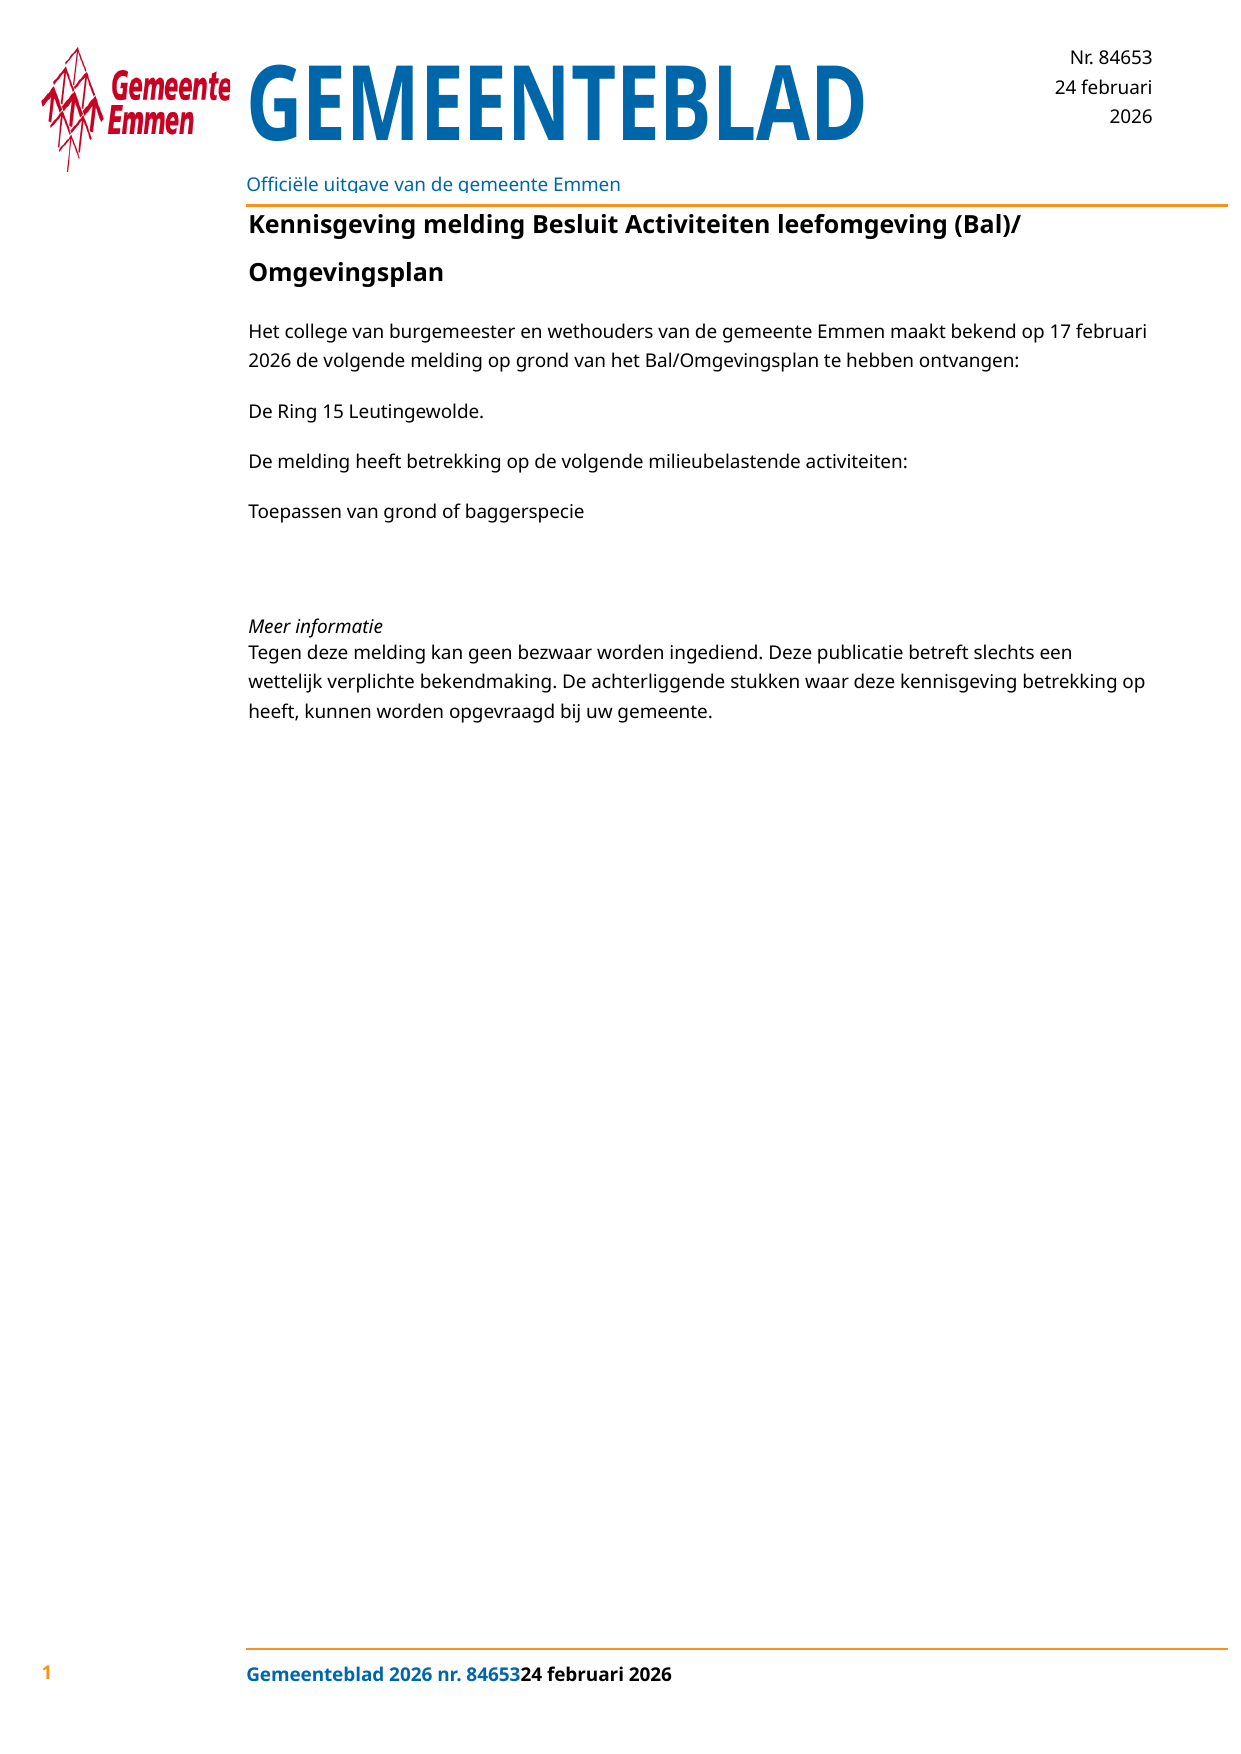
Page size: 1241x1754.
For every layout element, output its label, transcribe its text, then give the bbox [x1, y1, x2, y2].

text De melding heeft betrekking op de volgende milieubelastende activiteiten: [248, 448, 1152, 474]
picture [41, 47, 231, 172]
text Kennisgeving melding Besluit Activiteiten leefomgeving (Bal)/ Omgevingsplan [248, 207, 1152, 288]
text Het college van burgemeester en wethouders van de gemeente Emmen maakt bekend op 17 februari 2026 de volgende melding op grond van het Bal/Omgevingsplan te hebben ontvangen: [248, 318, 1152, 373]
text Toepassen van grond of baggerspecie [248, 499, 1152, 524]
text De Ring 15 Leutingewolde. [248, 398, 1152, 424]
text Tegen deze melding kan geen bezwaar worden ingediend. Deze publicatie betreft slechts een wettelijk verplichte bekendmaking. De achterliggende stukken waar deze kennisgeving betrekking op heeft, kunnen worden opgevraagd bij uw gemeente. [248, 639, 1152, 724]
text Meer informatie [248, 613, 1152, 639]
